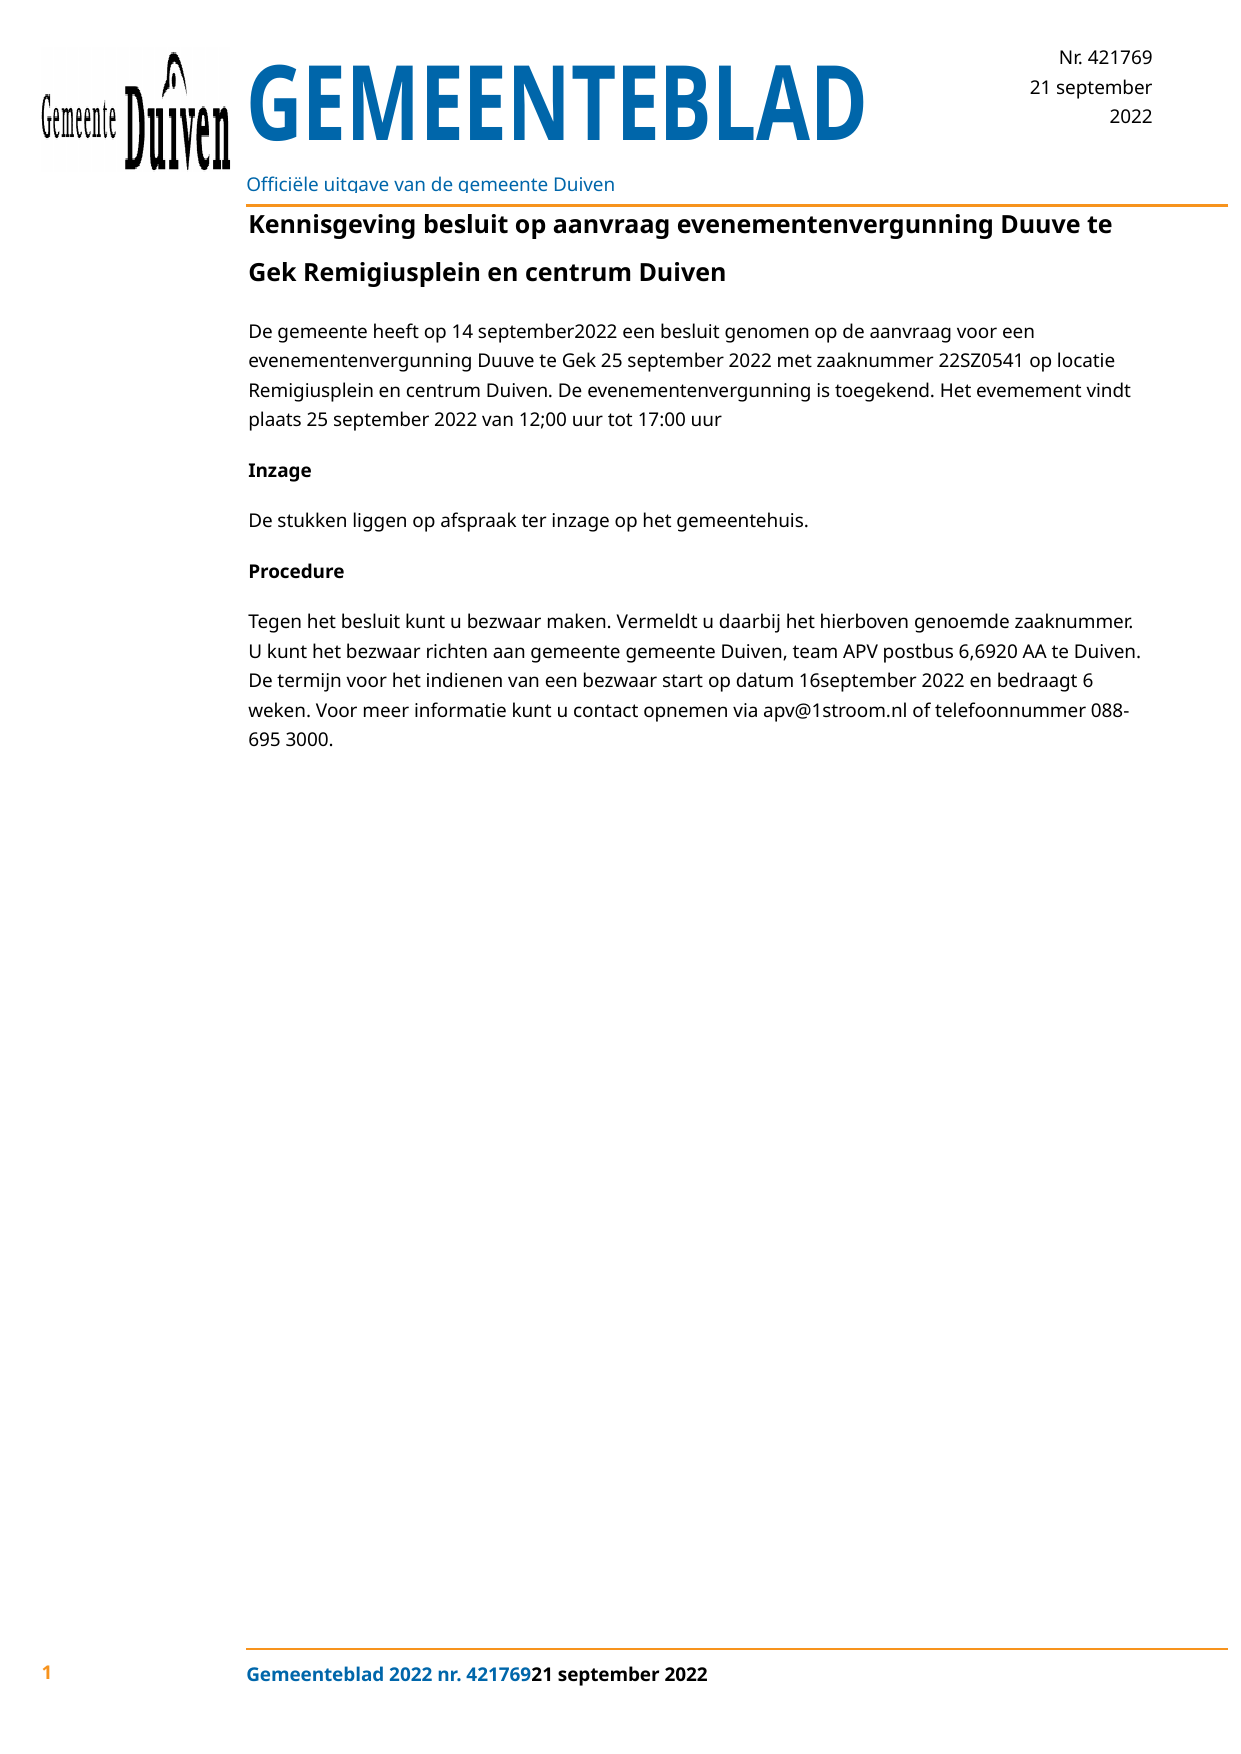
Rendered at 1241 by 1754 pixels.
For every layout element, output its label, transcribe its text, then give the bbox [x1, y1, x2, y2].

picture [41, 47, 231, 172]
text Inzage [248, 457, 1152, 483]
text Kennisgeving besluit op aanvraag evenementenvergunning Duuve te Gek Remigiusplein en centrum Duiven [248, 207, 1152, 288]
text Procedure [248, 558, 1152, 584]
text De gemeente heeft op 14 september2022 een besluit genomen op de aanvraag voor een evenementenvergunning Duuve te Gek 25 september 2022 met zaaknummer 22SZ0541 op locatie Remigiusplein en centrum Duiven. De evenementenvergunning is toegekend. Het evemement vindt plaats 25 september 2022 van 12;00 uur tot 17:00 uur [248, 318, 1152, 432]
text Tegen het besluit kunt u bezwaar maken. Vermeldt u daarbij het hierboven genoemde zaaknummer. U kunt het bezwaar richten aan gemeente gemeente Duiven, team APV postbus 6,6920 AA te Duiven. De termijn voor het indienen van een bezwaar start op datum 16september 2022 en bedraagt 6 weken. Voor meer informatie kunt u contact opnemen via apv@1stroom.nl of telefoonnummer 088-695 3000. [248, 608, 1152, 752]
text De stukken liggen op afspraak ter inzage op het gemeentehuis. [248, 507, 1152, 533]
